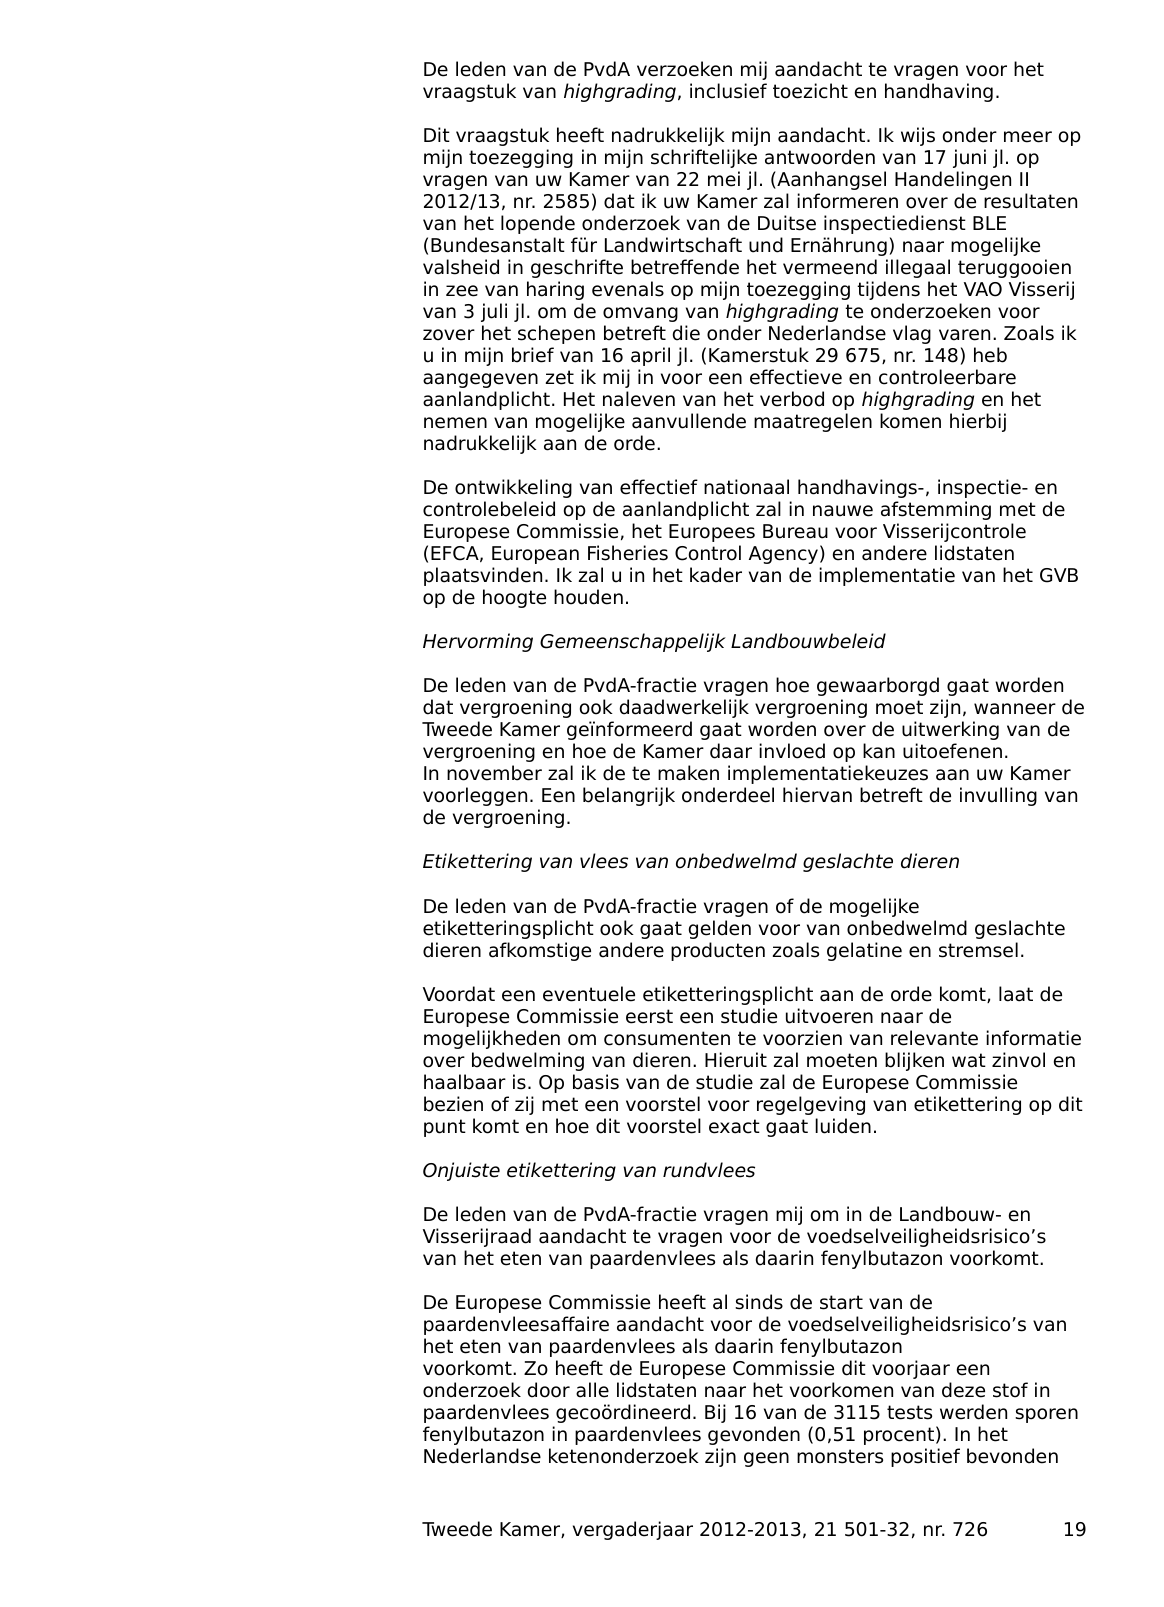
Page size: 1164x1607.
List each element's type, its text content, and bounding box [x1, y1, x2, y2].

text Dit vraagstuk heeft nadrukkelijk mijn aandacht. Ik wijs onder meer op mijn toezegging in mijn schriftelijke antwoorden van 17 juni jl. op vragen van uw Kamer van 22 mei jl. (Aanhangsel Handelingen II 2012/13, nr. 2585) dat ik uw Kamer zal informeren over de resultaten van het lopende onderzoek van de Duitse inspectiedienst BLE (Bundesanstalt für Landwirtschaft und Ernährung) naar mogelijke valsheid in geschrifte betreffende het vermeend illegaal teruggooien in zee van haring evenals op mijn toezegging tijdens het VAO Visserij van 3 juli jl. om de omvang van highgrading te onderzoeken voor zover het schepen betreft die onder Nederlandse vlag varen. Zoals ik u in mijn brief van 16 april jl. (Kamerstuk 29 675, nr. 148) heb aangegeven zet ik mij in voor een effectieve en controleerbare aanlandplicht. Het naleven van het verbod op highgrading en het nemen van mogelijke aanvullende maatregelen komen hierbij nadrukkelijk aan de orde. [422, 125, 1087, 455]
text De leden van de PvdA-fractie vragen hoe gewaarborgd gaat worden dat vergroening ook daadwerkelijk vergroening moet zijn, wanneer de Tweede Kamer geïnformeerd gaat worden over de uitwerking van de vergroening en hoe de Kamer daar invloed op kan uitoefenen. [422, 675, 1087, 763]
text voorkomt. Zo heeft de Europese Commissie dit voorjaar een onderzoek door alle lidstaten naar het voorkomen van deze stof in paardenvlees gecoördineerd. Bij 16 van de 3115 tests werden sporen fenylbutazon in paardenvlees gevonden (0,51 procent). In het Nederlandse ketenonderzoek zijn geen monsters positief bevonden [422, 1358, 1087, 1468]
text De leden van de PvdA verzoeken mij aandacht te vragen voor het vraagstuk van highgrading, inclusief toezicht en handhaving. [422, 59, 1087, 103]
text De ontwikkeling van effectief nationaal handhavings-, inspectie- en controlebeleid op de aanlandplicht zal in nauwe afstemming met de Europese Commissie, het Europees Bureau voor Visserijcontrole (EFCA, European Fisheries Control Agency) en andere lidstaten plaatsvinden. Ik zal u in het kader van de implementatie van het GVB op de hoogte houden. [422, 477, 1087, 609]
text Voordat een eventuele etiketteringsplicht aan de orde komt, laat de Europese Commissie eerst een studie uitvoeren naar de mogelijkheden om consumenten te voorzien van relevante informatie over bedwelming van dieren. Hieruit zal moeten blijken wat zinvol en haalbaar is. Op basis van de studie zal de Europese Commissie bezien of zij met een voorstel voor regelgeving van etikettering op dit punt komt en hoe dit voorstel exact gaat luiden. [422, 984, 1087, 1137]
subtitle Etikettering van vlees van onbedwelmd geslachte dieren [422, 851, 1087, 873]
text De leden van de PvdA-fractie vragen mij om in de Landbouw- en Visserijraad aandacht te vragen voor de voedselveiligheidsrisico’s van het eten van paardenvlees als daarin fenylbutazon voorkomt. [422, 1204, 1087, 1270]
subtitle Onjuiste etikettering van rundvlees [422, 1160, 1087, 1182]
subtitle Hervorming Gemeenschappelijk Landbouwbeleid [422, 631, 1087, 653]
text In november zal ik de te maken implementatiekeuzes aan uw Kamer voorleggen. Een belangrijk onderdeel hiervan betreft de invulling van de vergroening. [422, 763, 1087, 829]
text De leden van de PvdA-fractie vragen of de mogelijke etiketteringsplicht ook gaat gelden voor van onbedwelmd geslachte dieren afkomstige andere producten zoals gelatine en stremsel. [422, 896, 1087, 961]
text De Europese Commissie heeft al sinds de start van de paardenvleesaffaire aandacht voor de voedselveiligheidsrisico’s van het eten van paardenvlees als daarin fenylbutazon [422, 1292, 1087, 1358]
